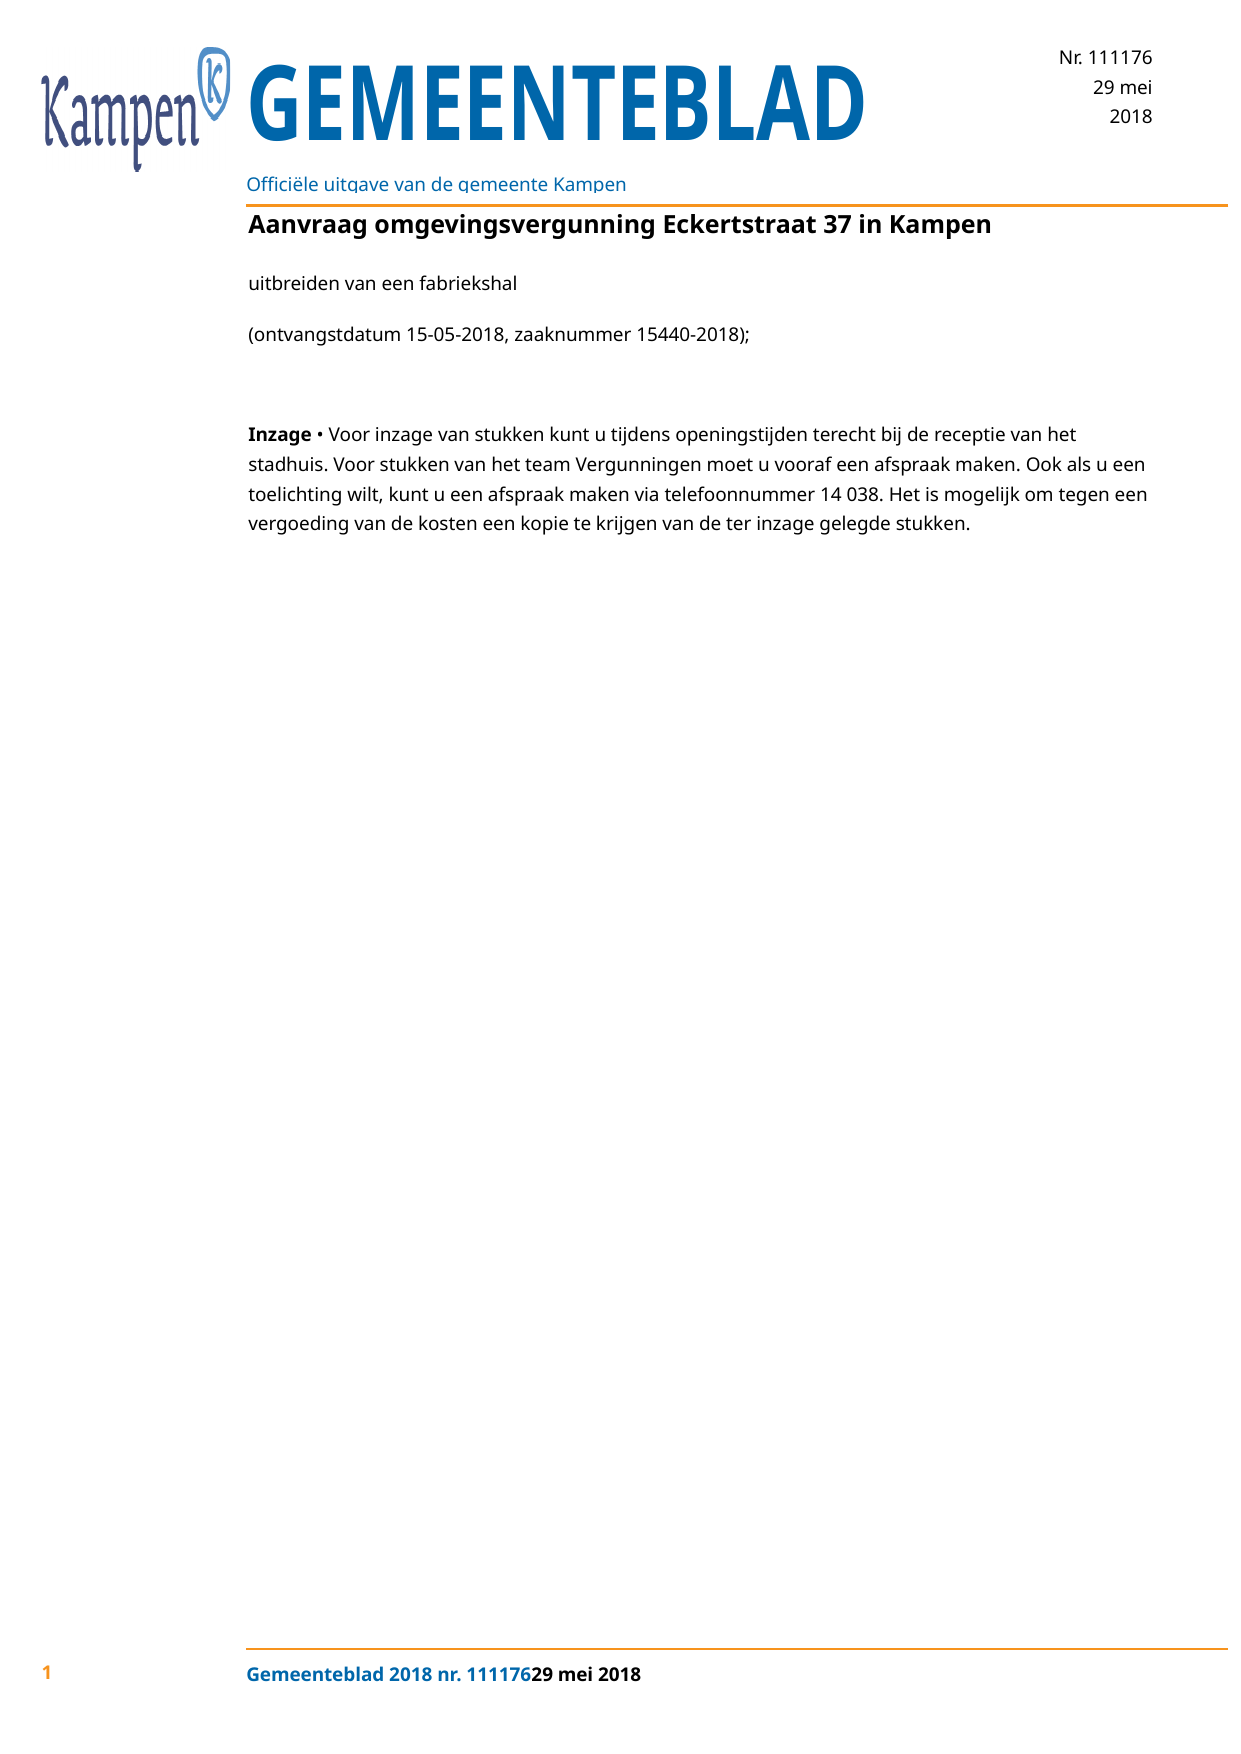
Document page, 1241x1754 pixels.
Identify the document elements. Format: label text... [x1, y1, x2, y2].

text Inzage • Voor inzage van stukken kunt u tijdens openingstijden terecht bij de receptie van het stadhuis. Voor stukken van het team Vergunningen moet u vooraf een afspraak maken. Ook als u een toelichting wilt, kunt u een afspraak maken via telefoonnummer 14 038. Het is mogelijk om tegen een vergoeding van de kosten een kopie te krijgen van de ter inzage gelegde stukken. [248, 422, 1152, 536]
text uitbreiden van een fabriekshal [248, 270, 1152, 296]
text Aanvraag omgevingsvergunning Eckertstraat 37 in Kampen [248, 207, 1152, 241]
picture [41, 47, 231, 172]
text (ontvangstdatum 15-05-2018, zaaknummer 15440-2018); [248, 321, 1152, 346]
